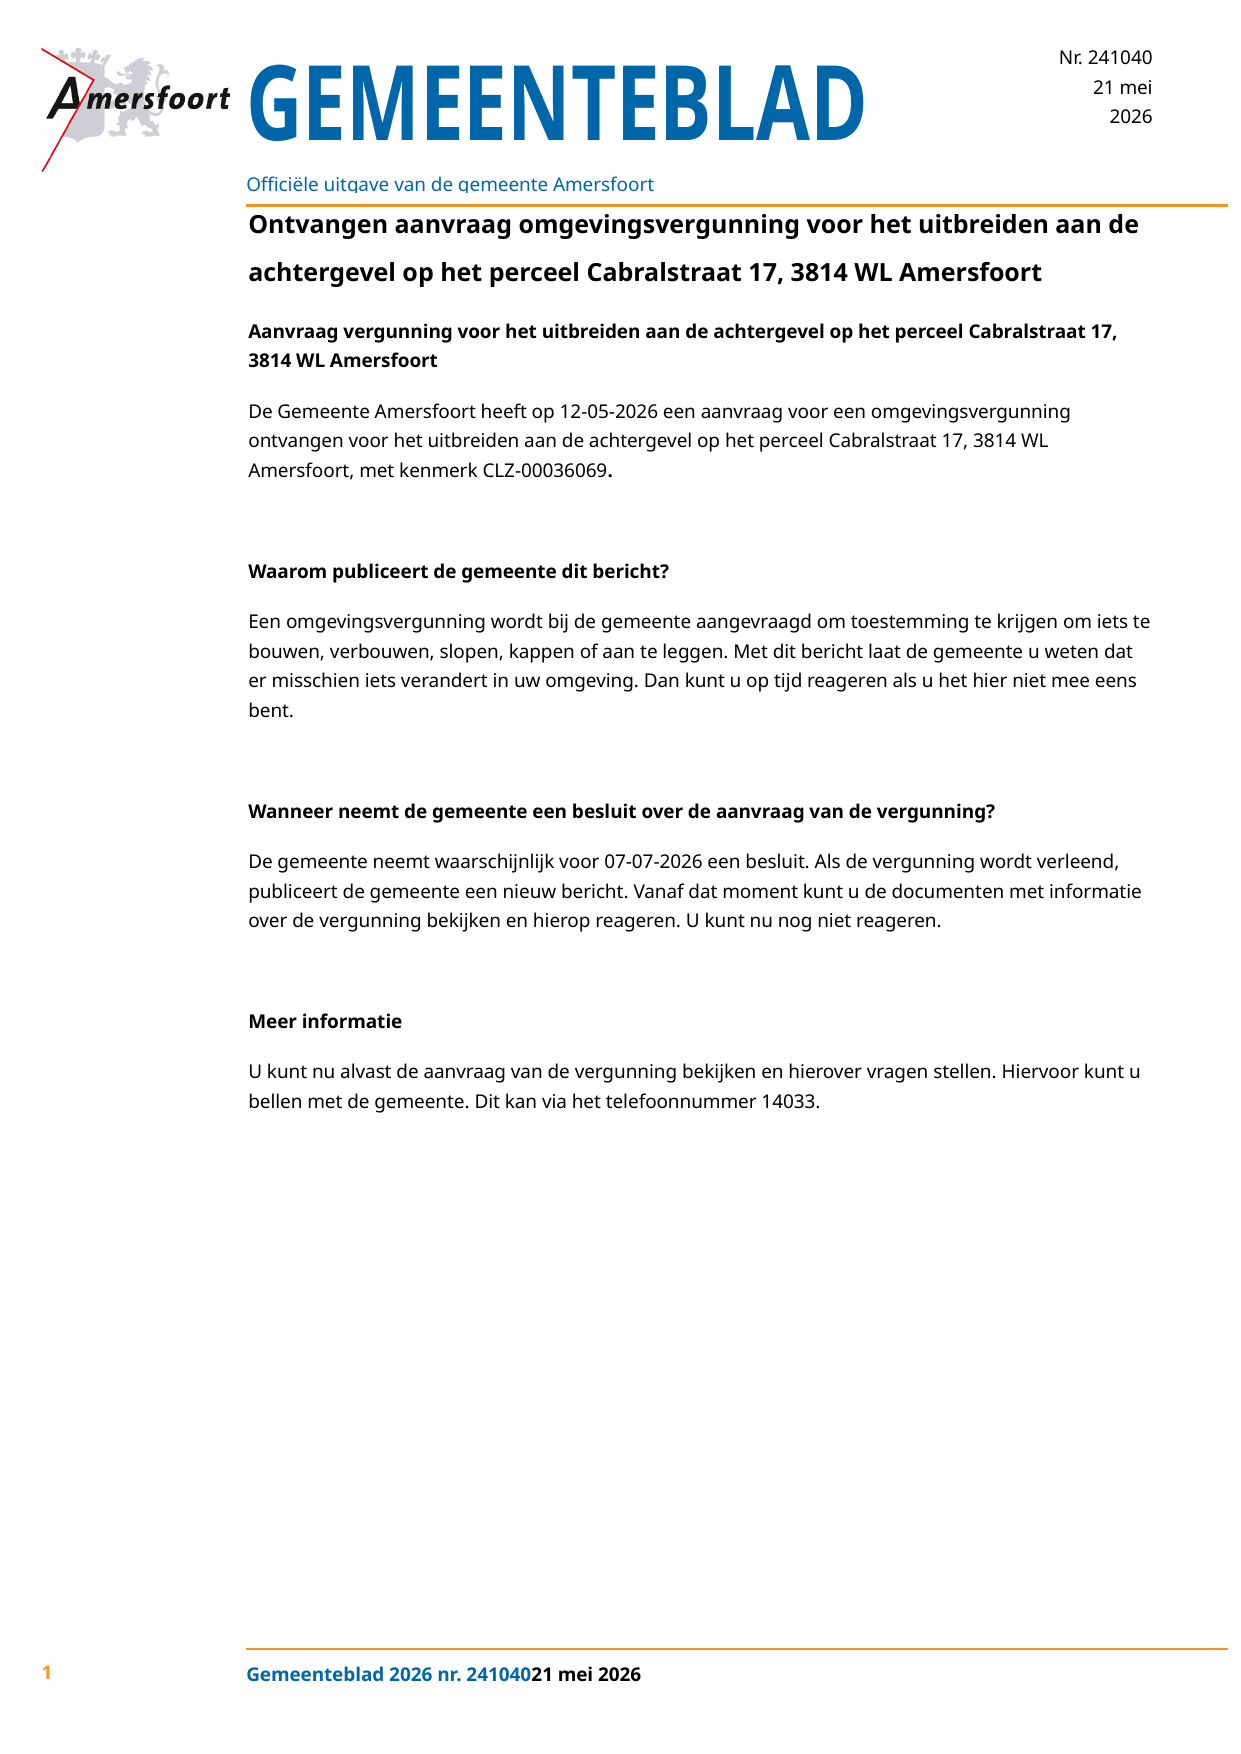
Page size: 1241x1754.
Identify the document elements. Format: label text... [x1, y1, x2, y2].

text Aanvraag vergunning voor het uitbreiden aan de achtergevel op het perceel Cabralstraat 17, 3814 WL Amersfoort [248, 318, 1152, 373]
text Ontvangen aanvraag omgevingsvergunning voor het uitbreiden aan de achtergevel op het perceel Cabralstraat 17, 3814 WL Amersfoort [248, 207, 1152, 288]
text U kunt nu alvast de aanvraag van de vergunning bekijken en hierover vragen stellen. Hiervoor kunt u bellen met de gemeente. Dit kan via het telefoonnummer 14033. [248, 1059, 1152, 1114]
text Een omgevingsvergunning wordt bij de gemeente aangevraagd om toestemming te krijgen om iets te bouwen, verbouwen, slopen, kappen of aan te leggen. Met dit bericht laat de gemeente u weten dat er misschien iets verandert in uw omgeving. Dan kunt u op tijd reageren als u het hier niet mee eens bent. [248, 608, 1152, 723]
picture [41, 47, 231, 172]
text Wanneer neemt de gemeente een besluit over de aanvraag van de vergunning? [248, 798, 1152, 824]
text De gemeente neemt waarschijnlijk voor 07-07-2026 een besluit. Als de vergunning wordt verleend, publiceert de gemeente een nieuw bericht. Vanaf dat moment kunt u de documenten met informatie over de vergunning bekijken en hierop reageren. U kunt nu nog niet reageren. [248, 848, 1152, 933]
text Meer informatie [248, 1008, 1152, 1034]
text De Gemeente Amersfoort heeft op 12-05-2026 een aanvraag voor een omgevingsvergunning ontvangen voor het uitbreiden aan de achtergevel op het perceel Cabralstraat 17, 3814 WL Amersfoort, met kenmerk CLZ-00036069. [248, 398, 1152, 483]
text Waarom publiceert de gemeente dit bericht? [248, 558, 1152, 584]
